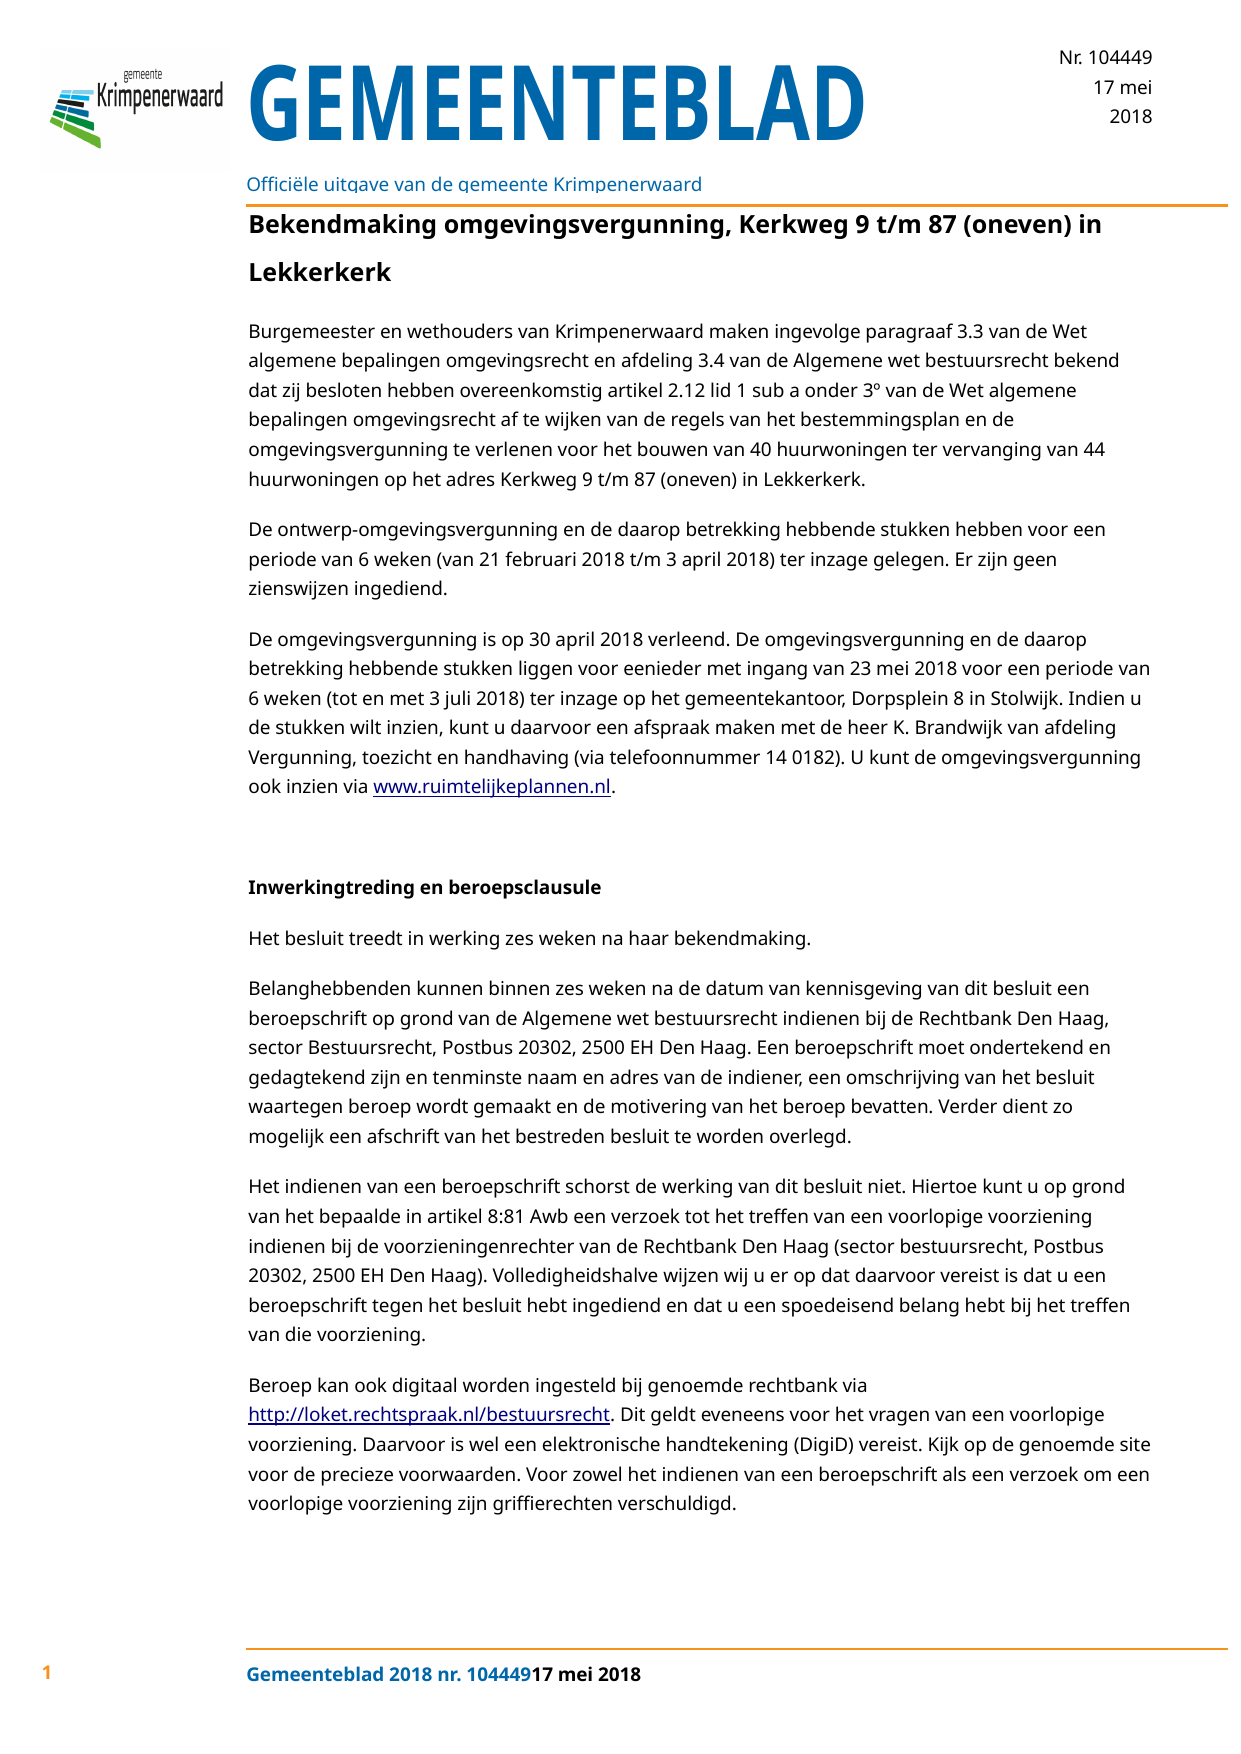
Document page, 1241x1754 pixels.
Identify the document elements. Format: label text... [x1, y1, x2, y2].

text Het besluit treedt in werking zes weken na haar bekendmaking. [248, 925, 1152, 951]
text Beroep kan ook digitaal worden ingesteld bij genoemde rechtbank via http://loket.rechtspraak.nl/bestuursrecht. Dit geldt eveneens voor het vragen van een voorlopige voorziening. Daarvoor is wel een elektronische handtekening (DigiD) vereist. Kijk op de genoemde site voor de precieze voorwaarden. Voor zowel het indienen van een beroepschrift als een verzoek om een voorlopige voorziening zijn griffierechten verschuldigd. [248, 1372, 1152, 1516]
text De omgevingsvergunning is op 30 april 2018 verleend. De omgevingsvergunning en de daarop betrekking hebbende stukken liggen voor eenieder met ingang van 23 mei 2018 voor een periode van 6 weken (tot en met 3 juli 2018) ter inzage op het gemeentekantoor, Dorpsplein 8 in Stolwijk. Indien u de stukken wilt inzien, kunt u daarvoor een afspraak maken met de heer K. Brandwijk van afdeling Vergunning, toezicht en handhaving (via telefoonnummer 14 0182). U kunt de omgevingsvergunning ook inzien via www.ruimtelijkeplannen.nl. [248, 626, 1152, 799]
text Inwerkingtreding en beroepsclausule [248, 874, 1152, 900]
text Burgemeester en wethouders van Krimpenerwaard maken ingevolge paragraaf 3.3 van de Wet algemene bepalingen omgevingsrecht en afdeling 3.4 van de Algemene wet bestuursrecht bekend dat zij besloten hebben overeenkomstig artikel 2.12 lid 1 sub a onder 3º van de Wet algemene bepalingen omgevingsrecht af te wijken van de regels van het bestemmingsplan en de omgevingsvergunning te verlenen voor het bouwen van 40 huurwoningen ter vervanging van 44 huurwoningen op het adres Kerkweg 9 t/m 87 (oneven) in Lekkerkerk. [248, 318, 1152, 492]
text De ontwerp-omgevingsvergunning en de daarop betrekking hebbende stukken hebben voor een periode van 6 weken (van 21 februari 2018 t/m 3 april 2018) ter inzage gelegen. Er zijn geen zienswijzen ingediend. [248, 516, 1152, 601]
text Bekendmaking omgevingsvergunning, Kerkweg 9 t/m 87 (oneven) in Lekkerkerk [248, 207, 1152, 288]
text Belanghebbenden kunnen binnen zes weken na de datum van kennisgeving van dit besluit een beroepschrift op grond van de Algemene wet bestuursrecht indienen bij de Rechtbank Den Haag, sector Bestuursrecht, Postbus 20302, 2500 EH Den Haag. Een beroepschrift moet ondertekend en gedagtekend zijn en tenminste naam en adres van de indiener, een omschrijving van het besluit waartegen beroep wordt gemaakt en de motivering van het beroep bevatten. Verder dient zo mogelijk een afschrift van het bestreden besluit te worden overlegd. [248, 975, 1152, 1149]
picture [41, 47, 231, 172]
text Het indienen van een beroepschrift schorst de werking van dit besluit niet. Hiertoe kunt u op grond van het bepaalde in artikel 8:81 Awb een verzoek tot het treffen van een voorlopige voorziening indienen bij de voorzieningenrechter van de Rechtbank Den Haag (sector bestuursrecht, Postbus 20302, 2500 EH Den Haag). Volledigheidshalve wijzen wij u er op dat daarvoor vereist is dat u een beroepschrift tegen het besluit hebt ingediend en dat u een spoedeisend belang hebt bij het treffen van die voorziening. [248, 1174, 1152, 1347]
